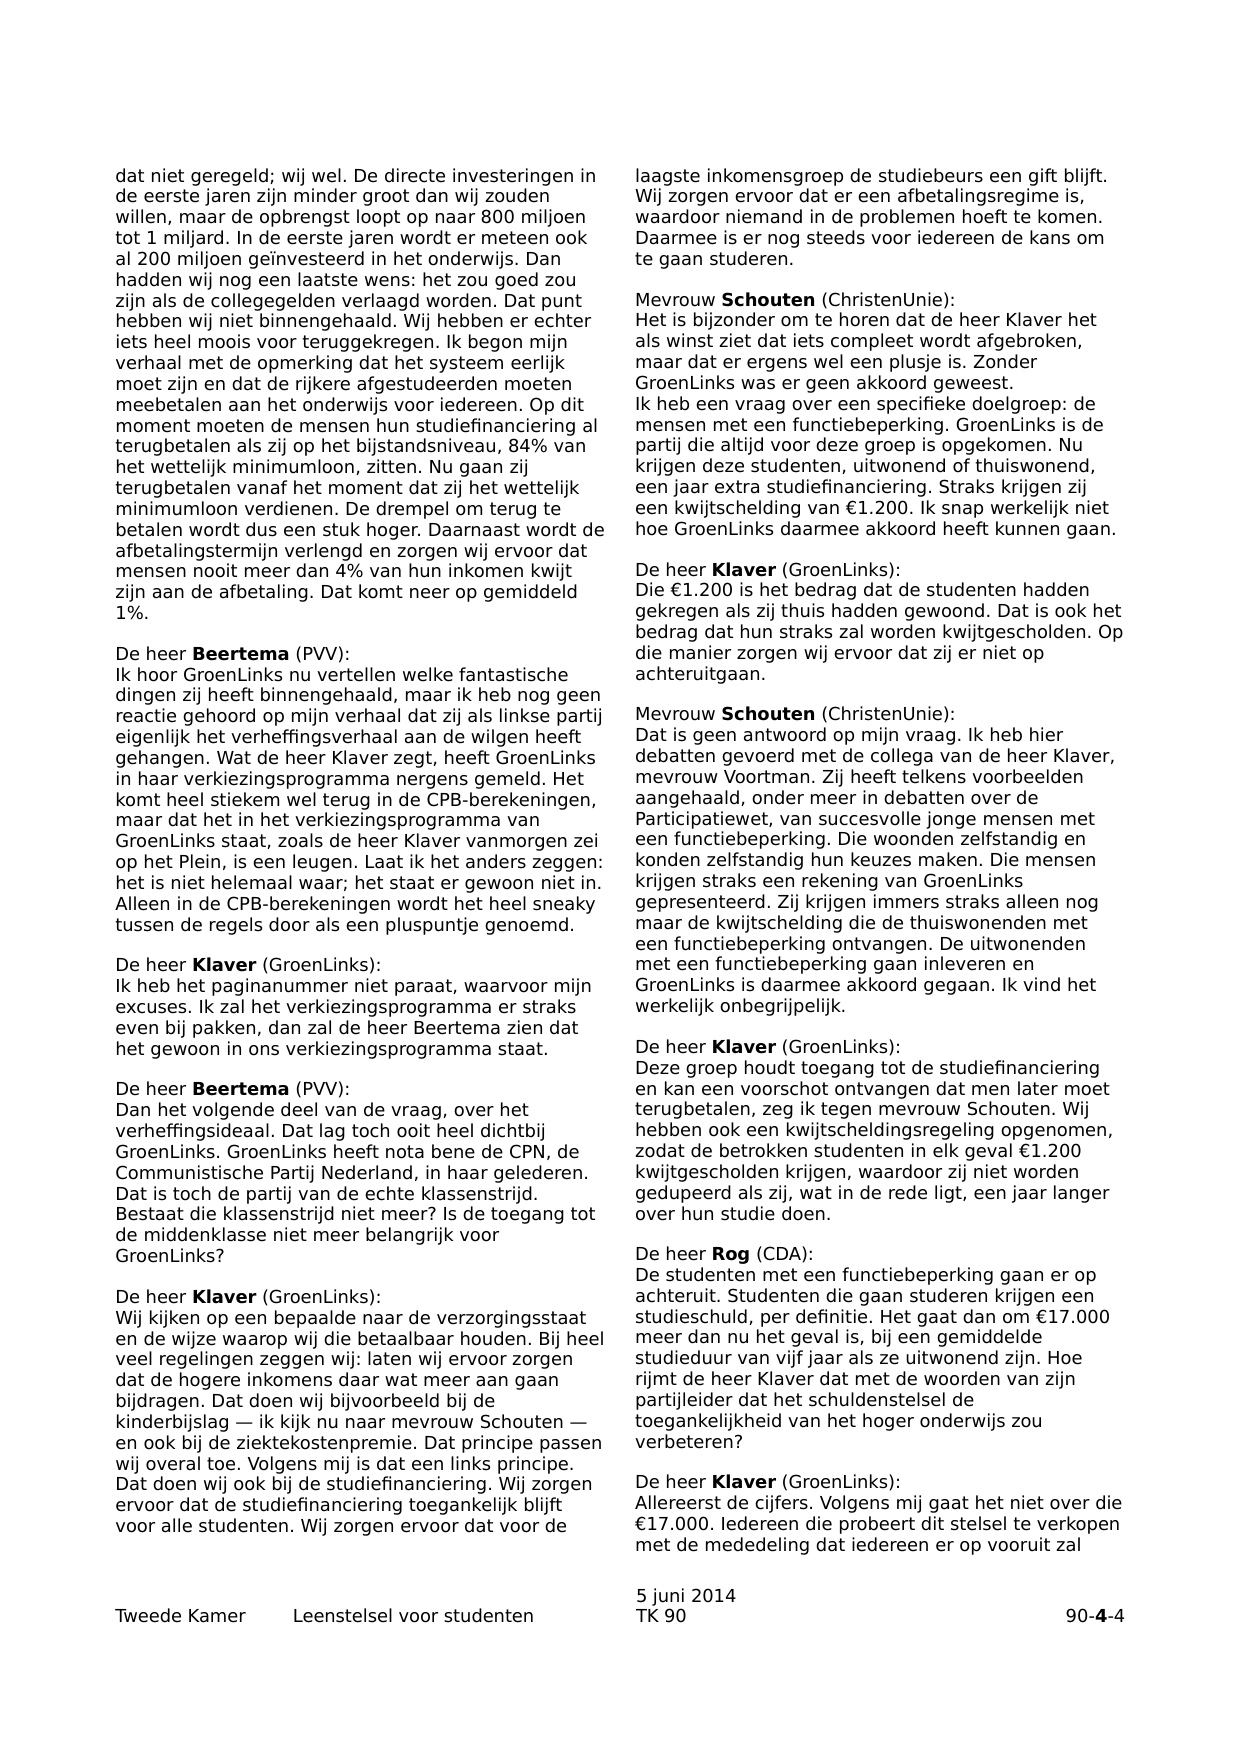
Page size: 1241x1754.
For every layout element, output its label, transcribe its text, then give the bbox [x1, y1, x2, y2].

text Mevrouw Schouten (ChristenUnie): [635, 704, 1125, 725]
text De studenten met een functiebeperking gaan er op achteruit. Studenten die gaan studeren krijgen een studieschuld, per definitie. Het gaat dan om €17.000 meer dan nu het geval is, bij een gemiddelde studieduur van vijf jaar als ze uitwonend zijn. Hoe rijmt de heer Klaver dat met de woorden van zijn partijleider dat het schuldenstelsel de toegankelijkheid van het hoger onderwijs zou verbeteren? [635, 1265, 1125, 1452]
text De heer Beertema (PVV): [115, 644, 605, 664]
text De heer Klaver (GroenLinks): [115, 955, 605, 976]
text De heer Rog (CDA): [635, 1244, 1125, 1265]
text Dan het volgende deel van de vraag, over het verheffingsideaal. Dat lag toch ooit heel dichtbij GroenLinks. GroenLinks heeft nota bene de CPN, de Communistische Partij Nederland, in haar gelederen. Dat is toch de partij van de echte klassenstrijd. Bestaat die klassenstrijd niet meer? Is de toegang tot de middenklasse niet meer belangrijk voor GroenLinks? [115, 1100, 605, 1267]
text Wij kijken op een bepaalde naar de verzorgingsstaat en de wijze waarop wij die betaalbaar houden. Bij heel veel regelingen zeggen wij: laten wij ervoor zorgen dat de hogere inkomens daar wat meer aan gaan bijdragen. Dat doen wij bijvoorbeeld bij de kinderbijslag — ik kijk nu naar mevrouw Schouten — en ook bij de ziektekostenpremie. Dat principe passen wij overal toe. Volgens mij is dat een links principe. Dat doen wij ook bij de studiefinanciering. Wij zorgen ervoor dat de studiefinanciering toegankelijk blijft voor alle studenten. Wij zorgen ervoor dat voor de [115, 1307, 605, 1537]
text laagste inkomensgroep de studiebeurs een gift blijft. Wij zorgen ervoor dat er een afbetalingsregime is, waardoor niemand in de problemen hoeft te komen. Daarmee is er nog steeds voor iedereen de kans om te gaan studeren. [635, 165, 1125, 269]
text Ik heb een vraag over een specifieke doelgroep: de mensen met een functiebeperking. GroenLinks is de partij die altijd voor deze groep is opgekomen. Nu krijgen deze studenten, uitwonend of thuiswonend, een jaar extra studiefinanciering. Straks krijgen zij een kwijtschelding van €1.200. Ik snap werkelijk niet hoe GroenLinks daarmee akkoord heeft kunnen gaan. [635, 393, 1125, 539]
text De heer Klaver (GroenLinks): [115, 1287, 605, 1307]
text Deze groep houdt toegang tot de studiefinanciering en kan een voorschot ontvangen dat men later moet terugbetalen, zeg ik tegen mevrouw Schouten. Wij hebben ook een kwijtscheldingsregeling opgenomen, zodat de betrokken studenten in elk geval €1.200 kwijtgescholden krijgen, waardoor zij niet worden gedupeerd als zij, wat in de rede ligt, een jaar langer over hun studie doen. [635, 1057, 1125, 1224]
text Ik heb het paginanummer niet paraat, waarvoor mijn excuses. Ik zal het verkiezingsprogramma er straks even bij pakken, dan zal de heer Beertema zien dat het gewoon in ons verkiezingsprogramma staat. [115, 976, 605, 1059]
text dat niet geregeld; wij wel. De directe investeringen in de eerste jaren zijn minder groot dan wij zouden willen, maar de opbrengst loopt op naar 800 miljoen tot 1 miljard. In de eerste jaren wordt er meteen ook al 200 miljoen geïnvesteerd in het onderwijs. Dan hadden wij nog een laatste wens: het zou goed zou zijn als de collegegelden verlaagd worden. Dat punt hebben wij niet binnengehaald. Wij hebben er echter iets heel moois voor teruggekregen. Ik begon mijn verhaal met de opmerking dat het systeem eerlijk moet zijn en dat de rijkere afgestudeerden moeten meebetalen aan het onderwijs voor iedereen. Op dit moment moeten de mensen hun studiefinanciering al terugbetalen als zij op het bijstandsniveau, 84% van het wettelijk minimumloon, zitten. Nu gaan zij terugbetalen vanaf het moment dat zij het wettelijk minimumloon verdienen. De drempel om terug te betalen wordt dus een stuk hoger. Daarnaast wordt de afbetalingstermijn verlengd en zorgen wij ervoor dat mensen nooit meer dan 4% van hun inkomen kwijt zijn aan de afbetaling. Dat komt neer op gemiddeld 1%. [115, 165, 605, 624]
text De heer Klaver (GroenLinks): [635, 1037, 1125, 1057]
text Ik hoor GroenLinks nu vertellen welke fantastische dingen zij heeft binnengehaald, maar ik heb nog geen reactie gehoord op mijn verhaal dat zij als linkse partij eigenlijk het verheffingsverhaal aan de wilgen heeft gehangen. Wat de heer Klaver zegt, heeft GroenLinks in haar verkiezingsprogramma nergens gemeld. Het komt heel stiekem wel terug in de CPB-berekeningen, maar dat het in het verkiezingsprogramma van GroenLinks staat, zoals de heer Klaver vanmorgen zei op het Plein, is een leugen. Laat ik het anders zeggen: het is niet helemaal waar; het staat er gewoon niet in. Alleen in de CPB-berekeningen wordt het heel sneaky tussen de regels door als een pluspuntje genoemd. [115, 664, 605, 935]
text Die €1.200 is het bedrag dat de studenten hadden gekregen als zij thuis hadden gewoond. Dat is ook het bedrag dat hun straks zal worden kwijtgescholden. Op die manier zorgen wij ervoor dat zij er niet op achteruitgaan. [635, 580, 1125, 684]
text De heer Klaver (GroenLinks): [635, 559, 1125, 580]
text Het is bijzonder om te horen dat de heer Klaver het als winst ziet dat iets compleet wordt afgebroken, maar dat er ergens wel een plusje is. Zonder GroenLinks was er geen akkoord geweest. [635, 310, 1125, 393]
text De heer Beertema (PVV): [115, 1079, 605, 1100]
text Mevrouw Schouten (ChristenUnie): [635, 289, 1125, 310]
text De heer Klaver (GroenLinks): [635, 1472, 1125, 1493]
text Dat is geen antwoord op mijn vraag. Ik heb hier debatten gevoerd met de collega van de heer Klaver, mevrouw Voortman. Zij heeft telkens voorbeelden aangehaald, onder meer in debatten over de Participatiewet, van succesvolle jonge mensen met een functiebeperking. Die woonden zelfstandig en konden zelfstandig hun keuzes maken. Die mensen krijgen straks een rekening van GroenLinks gepresenteerd. Zij krijgen immers straks alleen nog maar de kwijtschelding die de thuiswonenden met een functiebeperking ontvangen. De uitwonenden met een functiebeperking gaan inleveren en GroenLinks is daarmee akkoord gegaan. Ik vind het werkelijk onbegrijpelijk. [635, 725, 1125, 1017]
text Allereerst de cijfers. Volgens mij gaat het niet over die €17.000. Iedereen die probeert dit stelsel te verkopen met de mededeling dat iedereen er op vooruit zal [635, 1493, 1125, 1556]
